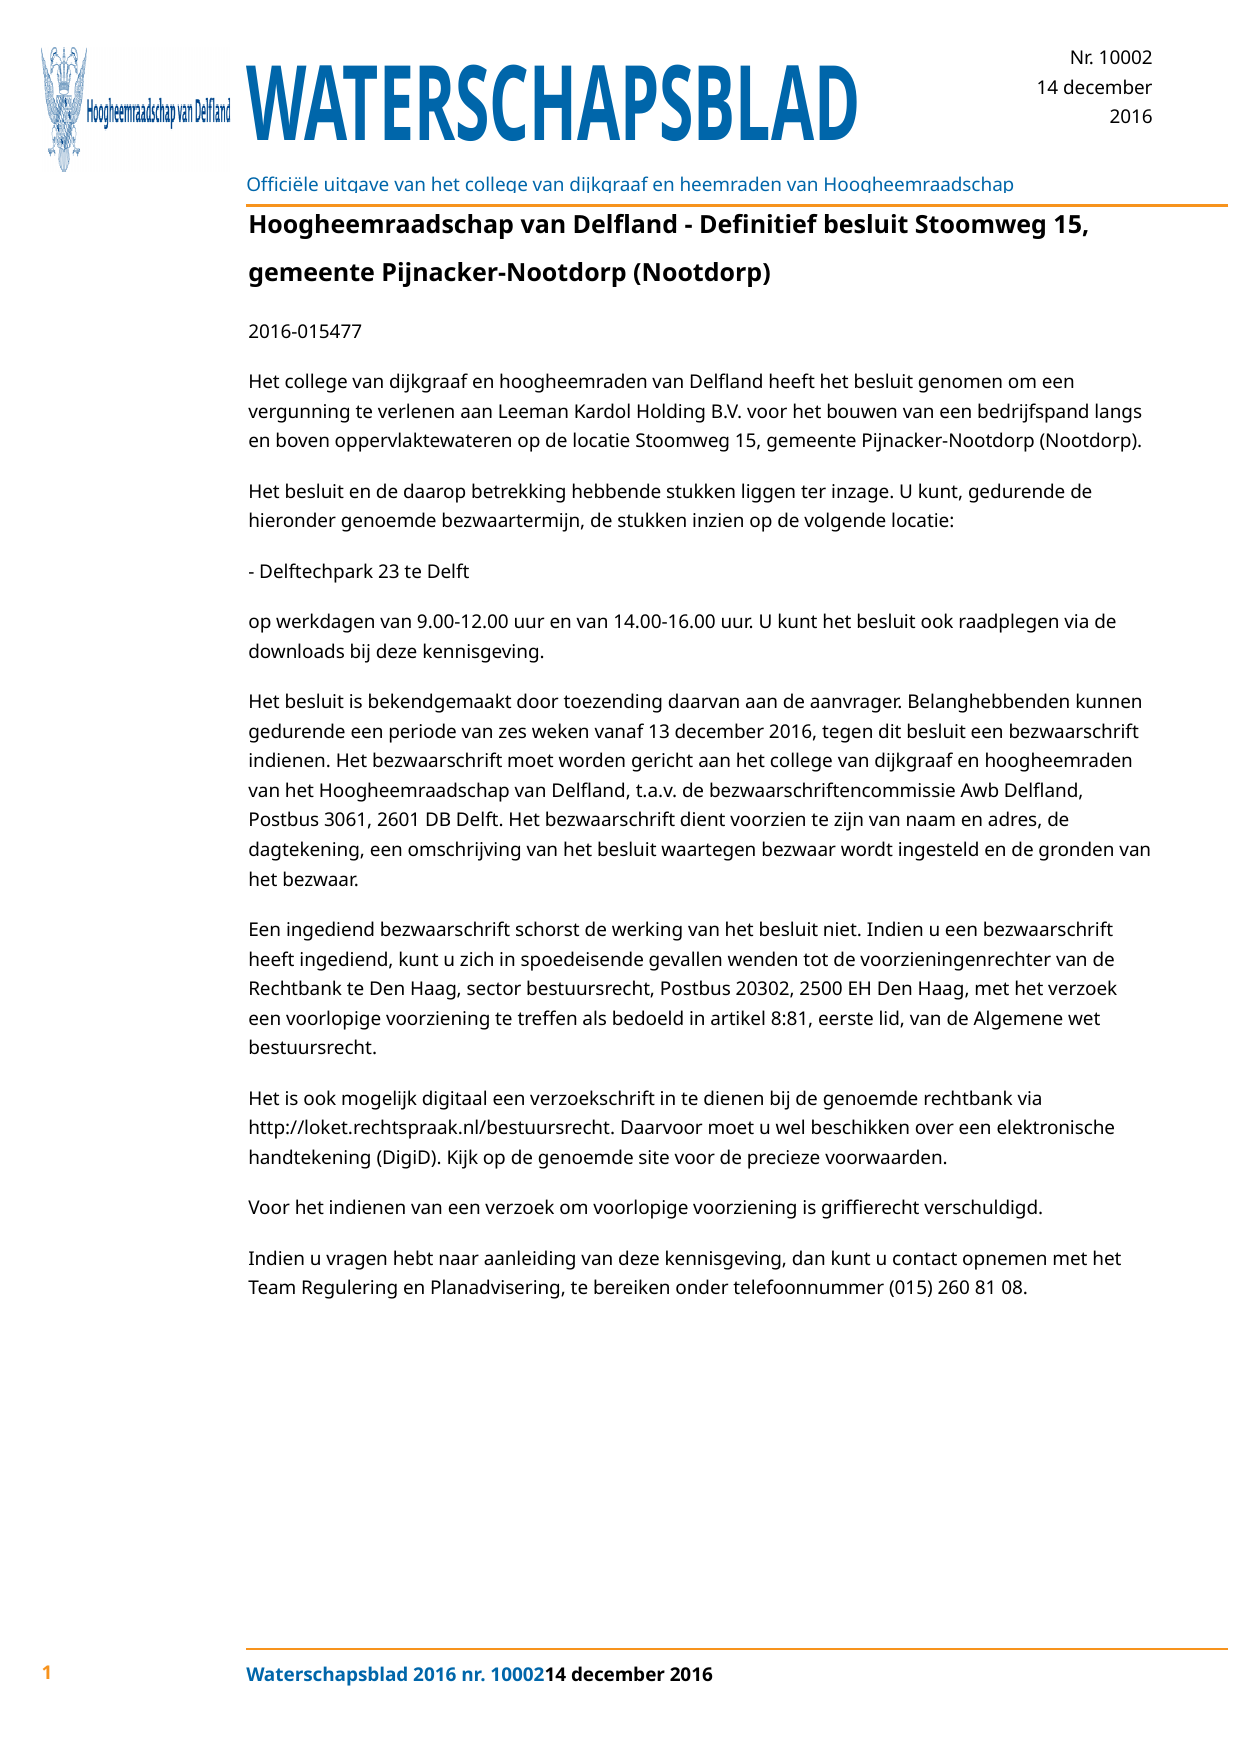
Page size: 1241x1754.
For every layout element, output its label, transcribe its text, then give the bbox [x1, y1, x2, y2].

text Hoogheemraadschap van Delfland - Definitief besluit Stoomweg 15, gemeente Pijnacker-Nootdorp (Nootdorp) [248, 207, 1152, 288]
text Het is ook mogelijk digitaal een verzoekschrift in te dienen bij de genoemde rechtbank via http://loket.rechtspraak.nl/bestuursrecht. Daarvoor moet u wel beschikken over een elektronische handtekening (DigiD). Kijk op de genoemde site voor de precieze voorwaarden. [248, 1085, 1152, 1170]
text Voor het indienen van een verzoek om voorlopige voorziening is griffierecht verschuldigd. [248, 1194, 1152, 1220]
text Het besluit en de daarop betrekking hebbende stukken liggen ter inzage. U kunt, gedurende de hieronder genoemde bezwaartermijn, de stukken inzien op de volgende locatie: [248, 478, 1152, 533]
text Het besluit is bekendgemaakt door toezending daarvan aan de aanvrager. Belanghebbenden kunnen gedurende een periode van zes weken vanaf 13 december 2016, tegen dit besluit een bezwaarschrift indienen. Het bezwaarschrift moet worden gericht aan het college van dijkgraaf en hoogheemraden van het Hoogheemraadschap van Delfland, t.a.v. de bezwaarschriftencommissie Awb Delfland, Postbus 3061, 2601 DB Delft. Het bezwaarschrift dient voorzien te zijn van naam en adres, de dagtekening, een omschrijving van het besluit waartegen bezwaar wordt ingesteld en de gronden van het bezwaar. [248, 688, 1152, 892]
text op werkdagen van 9.00-12.00 uur en van 14.00-16.00 uur. U kunt het besluit ook raadplegen via de downloads bij deze kennisgeving. [248, 608, 1152, 664]
text Indien u vragen hebt naar aanleiding van deze kennisgeving, dan kunt u contact opnemen met het Team Regulering en Planadvisering, te bereiken onder telefoonnummer (015) 260 81 08. [248, 1245, 1152, 1300]
text - Delftechpark 23 te Delft [248, 558, 1152, 584]
text Het college van dijkgraaf en hoogheemraden van Delfland heeft het besluit genomen om een vergunning te verlenen aan Leeman Kardol Holding B.V. voor het bouwen van een bedrijfspand langs en boven oppervlaktewateren op de locatie Stoomweg 15, gemeente Pijnacker-Nootdorp (Nootdorp). [248, 368, 1152, 453]
text 2016-015477 [248, 318, 1152, 344]
picture [41, 47, 231, 172]
text Een ingediend bezwaarschrift schorst de werking van het besluit niet. Indien u een bezwaarschrift heeft ingediend, kunt u zich in spoedeisende gevallen wenden tot de voorzieningenrechter van de Rechtbank te Den Haag, sector bestuursrecht, Postbus 20302, 2500 EH Den Haag, met het verzoek een voorlopige voorziening te treffen als bedoeld in artikel 8:81, eerste lid, van de Algemene wet bestuursrecht. [248, 916, 1152, 1060]
